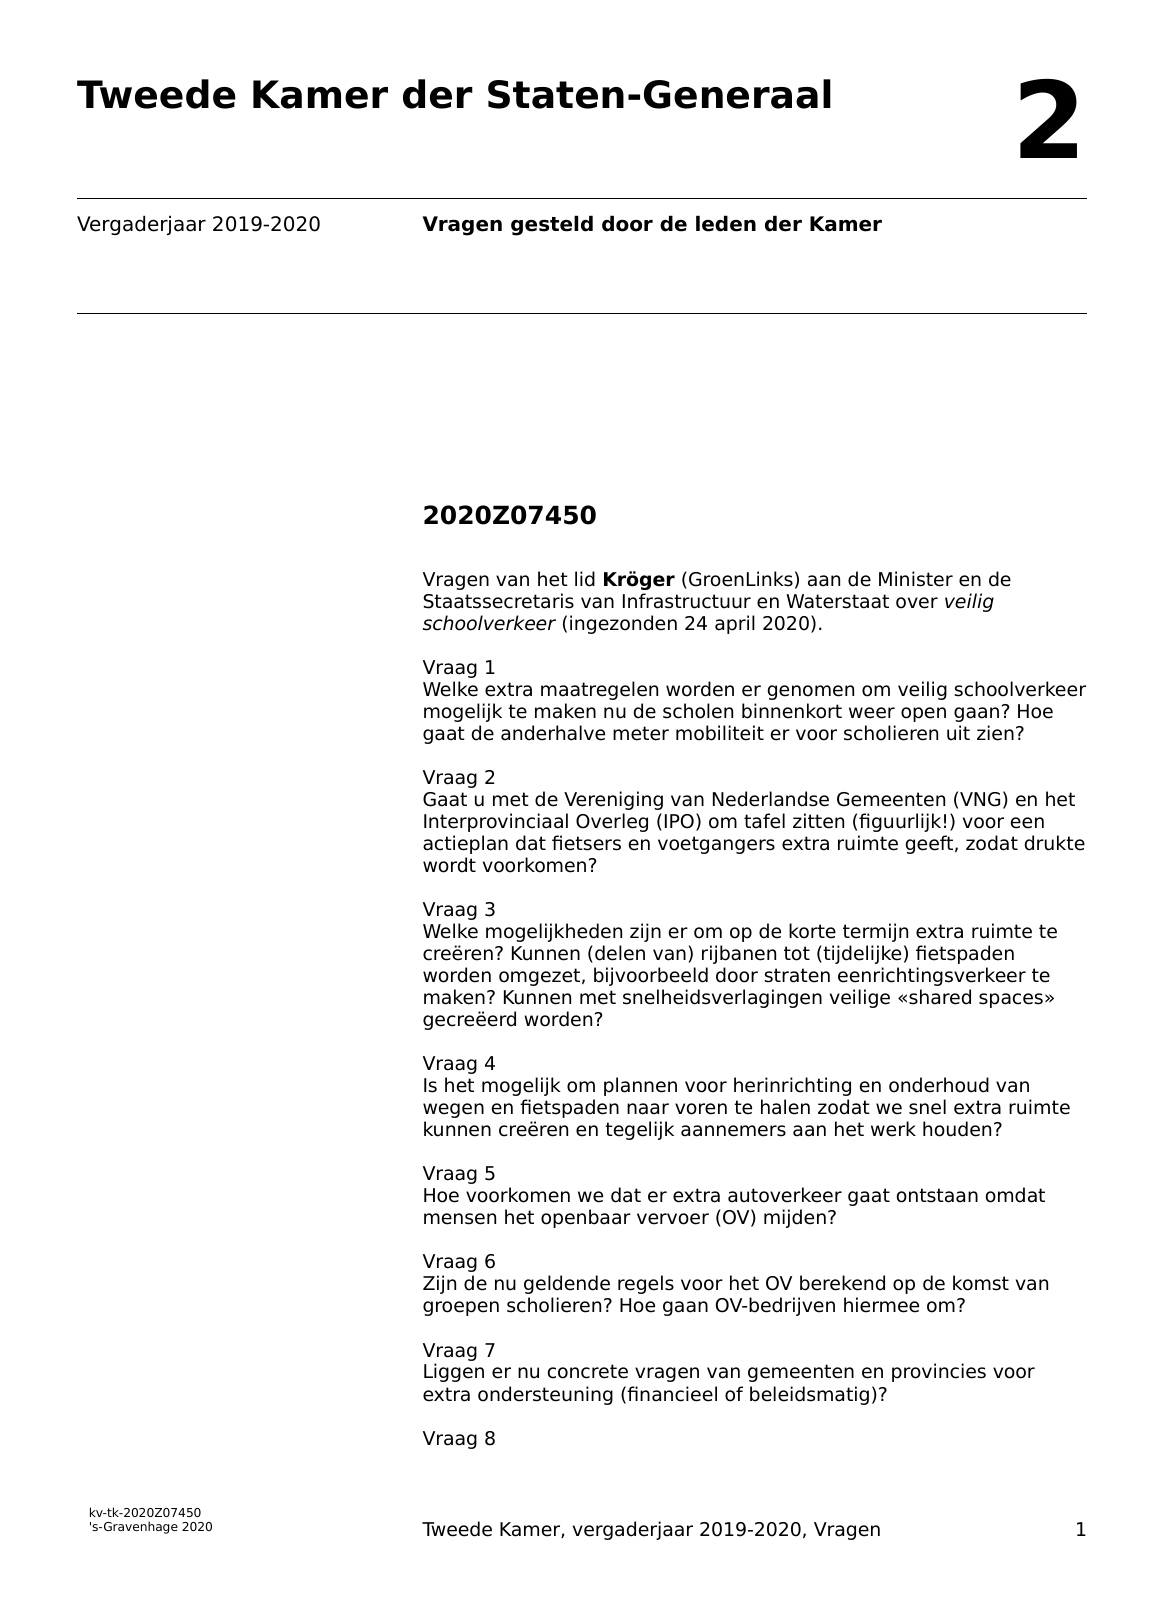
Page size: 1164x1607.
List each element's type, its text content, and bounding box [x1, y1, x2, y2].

text Zijn de nu geldende regels voor het OV berekend op de komst van groepen scholieren? Hoe gaan OV-bedrijven hiermee om? [422, 1273, 1087, 1317]
text Vraag 4 [422, 1053, 1087, 1075]
text Vraag 8 [422, 1428, 1087, 1449]
text Vragen van het lid Kröger (GroenLinks) aan de Minister en de Staatssecretaris van Infrastructuur en Waterstaat over veilig schoolverkeer (ingezonden 24 april 2020). [422, 569, 1087, 635]
text Is het mogelijk om plannen voor herinrichting en onderhoud van wegen en fietspaden naar voren te halen zodat we snel extra ruimte kunnen creëren en tegelijk aannemers aan het werk houden? [422, 1075, 1087, 1141]
table_header 2 [886, 59, 1087, 198]
text Gaat u met de Vereniging van Nederlandse Gemeenten (VNG) en het Interprovinciaal Overleg (IPO) om tafel zitten (figuurlijk!) voor een actieplan dat fietsers en voetgangers extra ruimte geeft, zodat drukte wordt voorkomen? [422, 789, 1087, 877]
text 's-Gravenhage 2020 [88, 1520, 323, 1534]
text Vraag 7 [422, 1339, 1087, 1361]
text Liggen er nu concrete vragen van gemeenten en provincies voor extra ondersteuning (financieel of beleidsmatig)? [422, 1361, 1087, 1405]
table_header Tweede Kamer der Staten-Generaal [77, 59, 886, 198]
text 2020Z07450 [422, 501, 1087, 531]
text Vraag 5 [422, 1163, 1087, 1185]
text Welke extra maatregelen worden er genomen om veilig schoolverkeer mogelijk te maken nu de scholen binnenkort weer open gaan? Hoe gaat de anderhalve meter mobiliteit er voor scholieren uit zien? [422, 679, 1087, 745]
text Welke mogelijkheden zijn er om op de korte termijn extra ruimte te creëren? Kunnen (delen van) rijbanen tot (tijdelijke) fietspaden worden omgezet, bijvoorbeeld door straten eenrichtingsverkeer te maken? Kunnen met snelheidsverlagingen veilige «shared spaces» gecreëerd worden? [422, 921, 1087, 1031]
text kv-tk-2020Z07450 [88, 1506, 323, 1520]
text Hoe voorkomen we dat er extra autoverkeer gaat ontstaan omdat mensen het openbaar vervoer (OV) mijden? [422, 1185, 1087, 1229]
text Vraag 1 [422, 657, 1087, 679]
text Vraag 6 [422, 1251, 1087, 1273]
table_cell Vergaderjaar 2019-2020 [77, 199, 422, 313]
text Vraag 2 [422, 767, 1087, 789]
table_cell Vragen gesteld door de leden der Kamer [422, 199, 1087, 313]
text Vraag 3 [422, 899, 1087, 921]
